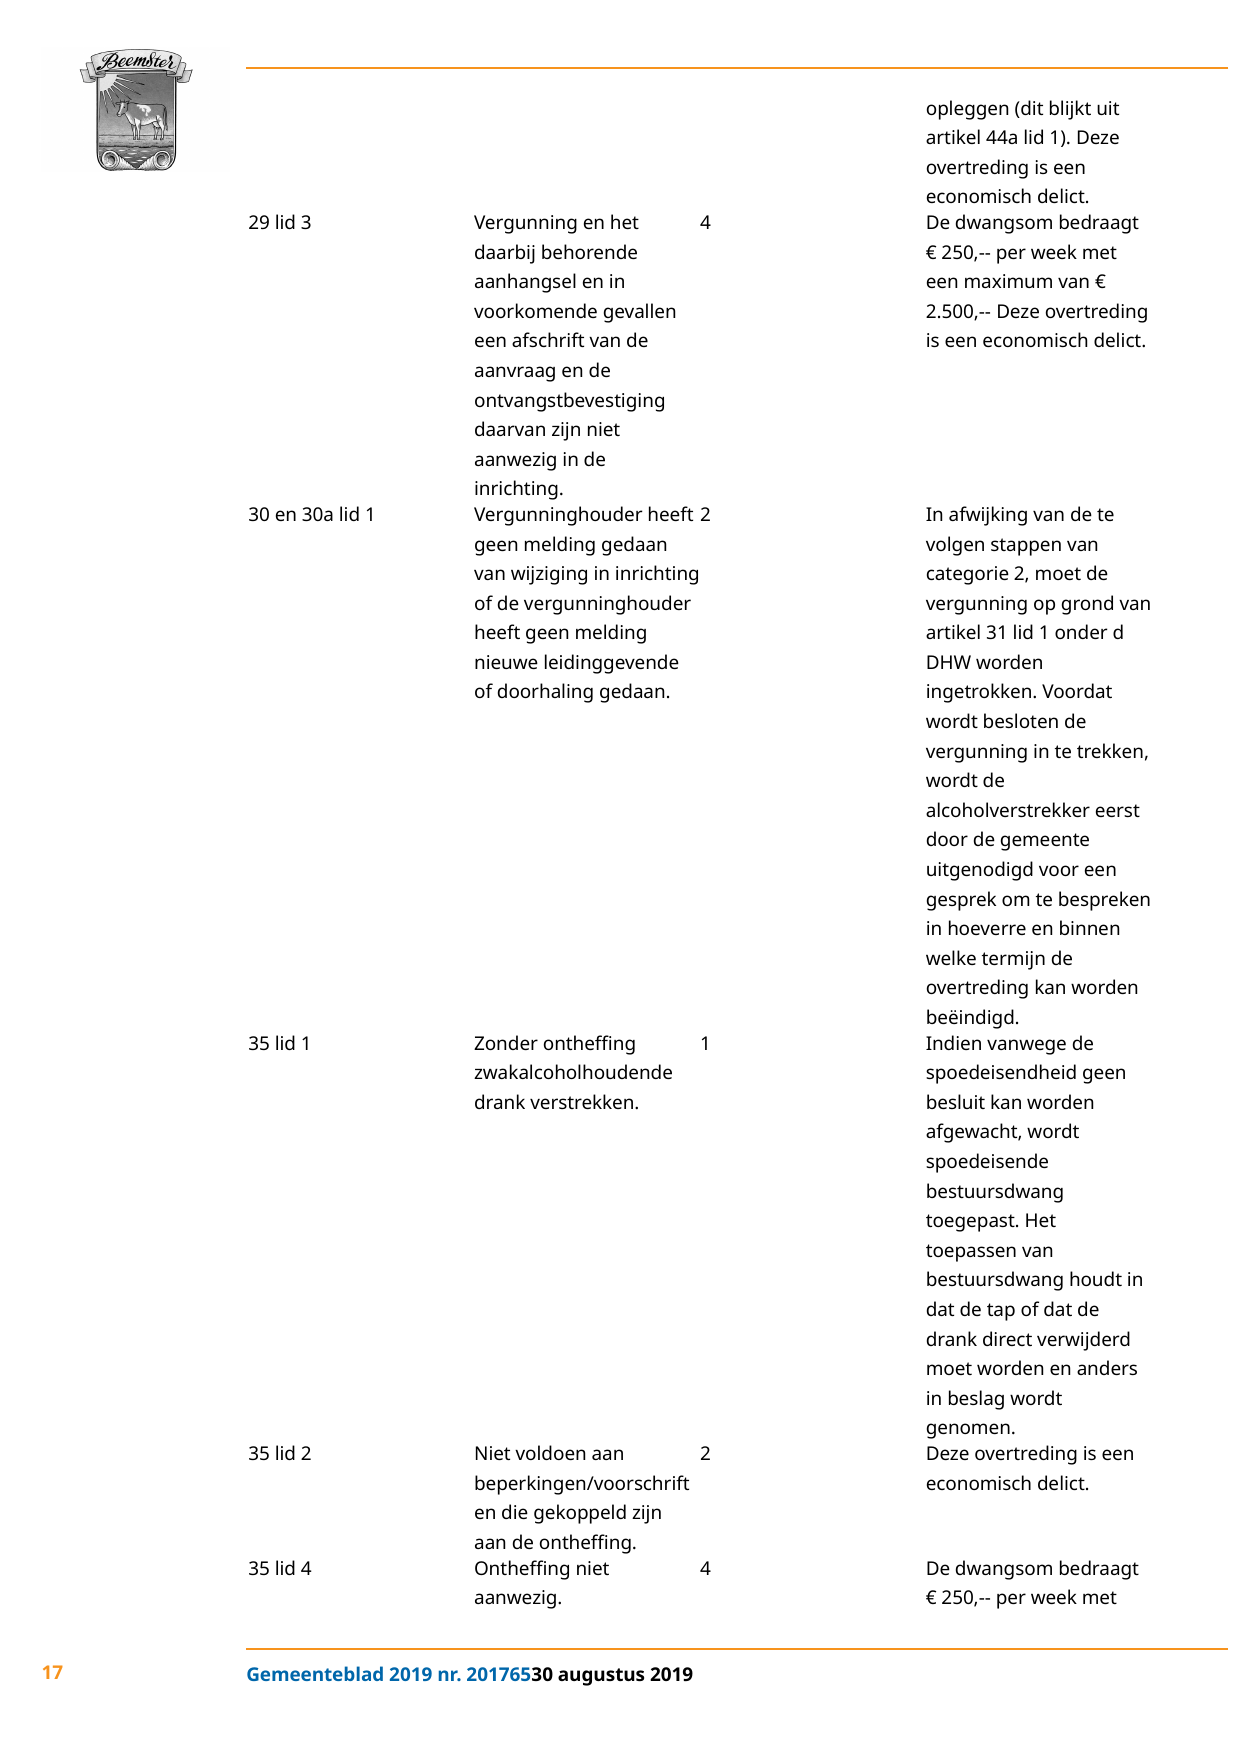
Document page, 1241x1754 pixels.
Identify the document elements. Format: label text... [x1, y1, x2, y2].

table_cell 4 [700, 209, 926, 501]
table_cell Vergunninghouder heeft geen melding gedaan van wijziging in inrichting of de vergunninghouder heeft geen melding nieuwe leidinggevende of doorhaling gedaan. [474, 501, 700, 1030]
table_cell 35 lid 4 [248, 1555, 474, 1610]
table_cell Niet voldoen aan beperkingen/voorschriften die gekoppeld zijn aan de ontheffing. [474, 1440, 700, 1555]
table_cell Zonder ontheffing zwakalcoholhoudende drank verstrekken. [474, 1030, 700, 1440]
table_cell De dwangsom bedraagt € 250,-- per week met [926, 1555, 1152, 1610]
table_cell 35 lid 2 [248, 1440, 474, 1555]
table_cell 4 [700, 1555, 926, 1610]
table_cell Deze overtreding is een economisch delict. [926, 1440, 1152, 1555]
table_cell Ontheffing niet aanwezig. [474, 1555, 700, 1610]
table_cell [474, 95, 700, 209]
table_cell opleggen (dit blijkt uit artikel 44a lid 1). Deze overtreding is een economisch delict. [926, 95, 1152, 209]
table_cell 29 lid 3 [248, 209, 474, 501]
table_cell Indien vanwege de spoedeisendheid geen besluit kan worden afgewacht, wordt spoedeisende bestuursdwang toegepast. Het toepassen van bestuursdwang houdt in dat de tap of dat de drank direct verwijderd moet worden en anders in beslag wordt genomen. [926, 1030, 1152, 1440]
table_cell [700, 95, 926, 209]
table_cell In afwijking van de te volgen stappen van categorie 2, moet de vergunning op grond van artikel 31 lid 1 onder d DHW worden ingetrokken. Voordat wordt besloten de vergunning in te trekken, wordt de alcoholverstrekker eerst door de gemeente uitgenodigd voor een gesprek om te bespreken in hoeverre en binnen welke termijn de overtreding kan worden beëindigd. [926, 501, 1152, 1030]
table_cell De dwangsom bedraagt € 250,-- per week met een maximum van € 2.500,-- Deze overtreding is een economisch delict. [926, 209, 1152, 501]
table_cell Vergunning en het daarbij behorende aanhangsel en in voorkomende gevallen een afschrift van de aanvraag en de ontvangstbevestiging daarvan zijn niet aanwezig in de inrichting. [474, 209, 700, 501]
picture [41, 47, 231, 172]
table_cell 35 lid 1 [248, 1030, 474, 1440]
table_cell 30 en 30a lid 1 [248, 501, 474, 1030]
table_cell 2 [700, 501, 926, 1030]
table_cell [248, 95, 474, 209]
table_cell 1 [700, 1030, 926, 1440]
table_cell 2 [700, 1440, 926, 1555]
